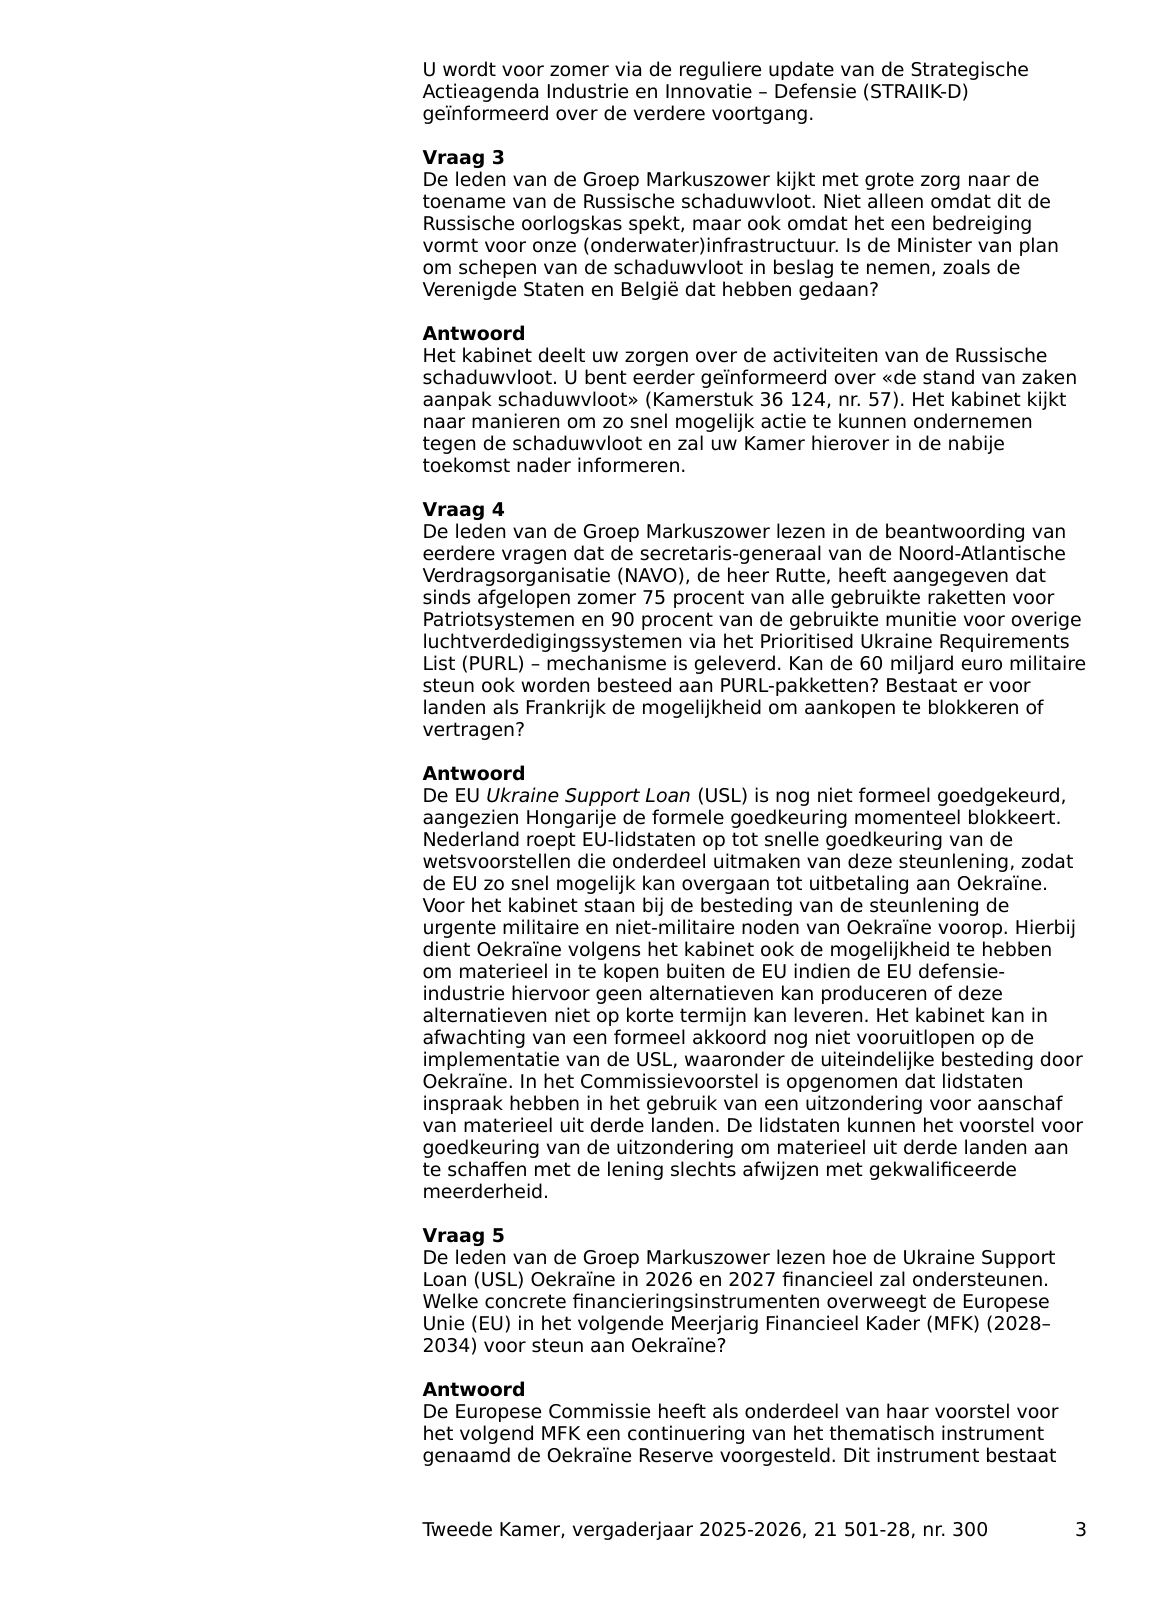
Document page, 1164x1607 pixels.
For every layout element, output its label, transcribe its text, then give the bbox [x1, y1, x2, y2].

text Antwoord [422, 1379, 1087, 1401]
text U wordt voor zomer via de reguliere update van de Strategische Actieagenda Industrie en Innovatie – Defensie (STRAIIK-D) geïnformeerd over de verdere voortgang. [422, 59, 1087, 125]
text Antwoord [422, 323, 1087, 345]
text Vraag 4 [422, 499, 1087, 521]
text De leden van de Groep Markuszower lezen hoe de Ukraine Support Loan (USL) Oekraïne in 2026 en 2027 financieel zal ondersteunen. Welke concrete financieringsinstrumenten overweegt de Europese Unie (EU) in het volgende Meerjarig Financieel Kader (MFK) (2028–2034) voor steun aan Oekraïne? [422, 1247, 1087, 1357]
text De Europese Commissie heeft als onderdeel van haar voorstel voor het volgend MFK een continuering van het thematisch instrument genaamd de Oekraïne Reserve voorgesteld. Dit instrument bestaat [422, 1401, 1087, 1467]
text Het kabinet deelt uw zorgen over de activiteiten van de Russische schaduwvloot. U bent eerder geïnformeerd over «de stand van zaken aanpak schaduwvloot» (Kamerstuk 36 124, nr. 57). Het kabinet kijkt naar manieren om zo snel mogelijk actie te kunnen ondernemen tegen de schaduwvloot en zal uw Kamer hierover in de nabije toekomst nader informeren. [422, 345, 1087, 477]
text Antwoord [422, 763, 1087, 785]
text Vraag 5 [422, 1225, 1087, 1247]
text De EU Ukraine Support Loan (USL) is nog niet formeel goedgekeurd, aangezien Hongarije de formele goedkeuring momenteel blokkeert. Nederland roept EU-lidstaten op tot snelle goedkeuring van de wetsvoorstellen die onderdeel uitmaken van deze steunlening, zodat de EU zo snel mogelijk kan overgaan tot uitbetaling aan Oekraïne. Voor het kabinet staan bij de besteding van de steunlening de urgente militaire en niet-militaire noden van Oekraïne voorop. Hierbij dient Oekraïne volgens het kabinet ook de mogelijkheid te hebben om materieel in te kopen buiten de EU indien de EU defensie-industrie hiervoor geen alternatieven kan produceren of deze alternatieven niet op korte termijn kan leveren. Het kabinet kan in afwachting van een formeel akkoord nog niet vooruitlopen op de implementatie van de USL, waaronder de uiteindelijke besteding door Oekraïne. In het Commissievoorstel is opgenomen dat lidstaten inspraak hebben in het gebruik van een uitzondering voor aanschaf van materieel uit derde landen. De lidstaten kunnen het voorstel voor goedkeuring van de uitzondering om materieel uit derde landen aan te schaffen met de lening slechts afwijzen met gekwalificeerde meerderheid. [422, 785, 1087, 1203]
text Vraag 3 [422, 147, 1087, 169]
text De leden van de Groep Markuszower lezen in de beantwoording van eerdere vragen dat de secretaris-generaal van de Noord-Atlantische Verdragsorganisatie (NAVO), de heer Rutte, heeft aangegeven dat sinds afgelopen zomer 75 procent van alle gebruikte raketten voor Patriotsystemen en 90 procent van de gebruikte munitie voor overige luchtverdedigingssystemen via het Prioritised Ukraine Requirements List (PURL) – mechanisme is geleverd. Kan de 60 miljard euro militaire steun ook worden besteed aan PURL-pakketten? Bestaat er voor landen als Frankrijk de mogelijkheid om aankopen te blokkeren of vertragen? [422, 521, 1087, 741]
text De leden van de Groep Markuszower kijkt met grote zorg naar de toename van de Russische schaduwvloot. Niet alleen omdat dit de Russische oorlogskas spekt, maar ook omdat het een bedreiging vormt voor onze (onderwater)infrastructuur. Is de Minister van plan om schepen van de schaduwvloot in beslag te nemen, zoals de Verenigde Staten en België dat hebben gedaan? [422, 169, 1087, 301]
